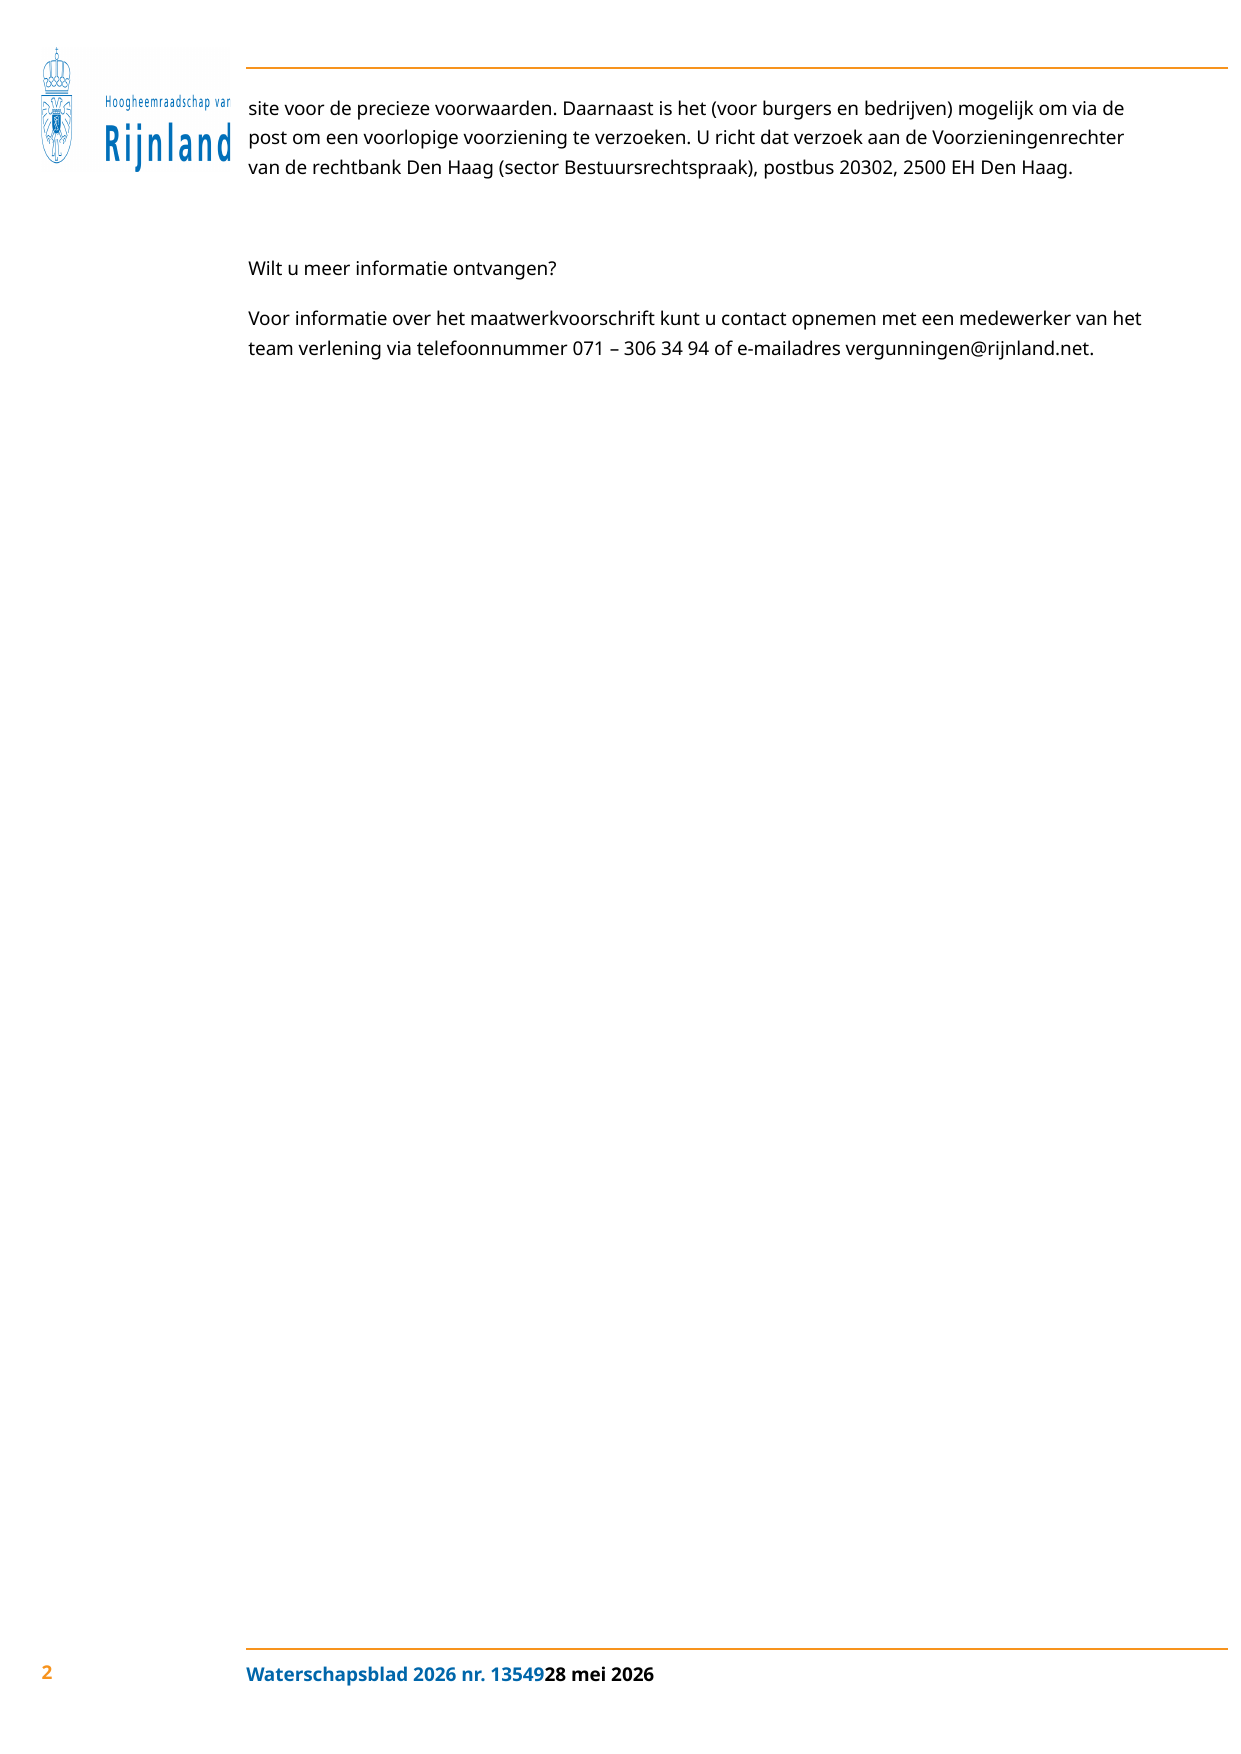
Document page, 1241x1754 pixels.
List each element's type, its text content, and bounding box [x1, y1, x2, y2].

text Voor informatie over het maatwerkvoorschrift kunt u contact opnemen met een medewerker van het team verlening via telefoonnummer 071 – 306 34 94 of e-mailadres vergunningen@rijnland.net. [248, 305, 1152, 361]
text site voor de precieze voorwaarden. Daarnaast is het (voor burgers en bedrijven) mogelijk om via de post om een voorlopige voorziening te verzoeken. U richt dat verzoek aan de Voorzieningenrechter van de rechtbank Den Haag (sector Bestuursrechtspraak), postbus 20302, 2500 EH Den Haag. [248, 95, 1152, 180]
picture [41, 47, 231, 172]
text Wilt u meer informatie ontvangen? [248, 255, 1152, 281]
